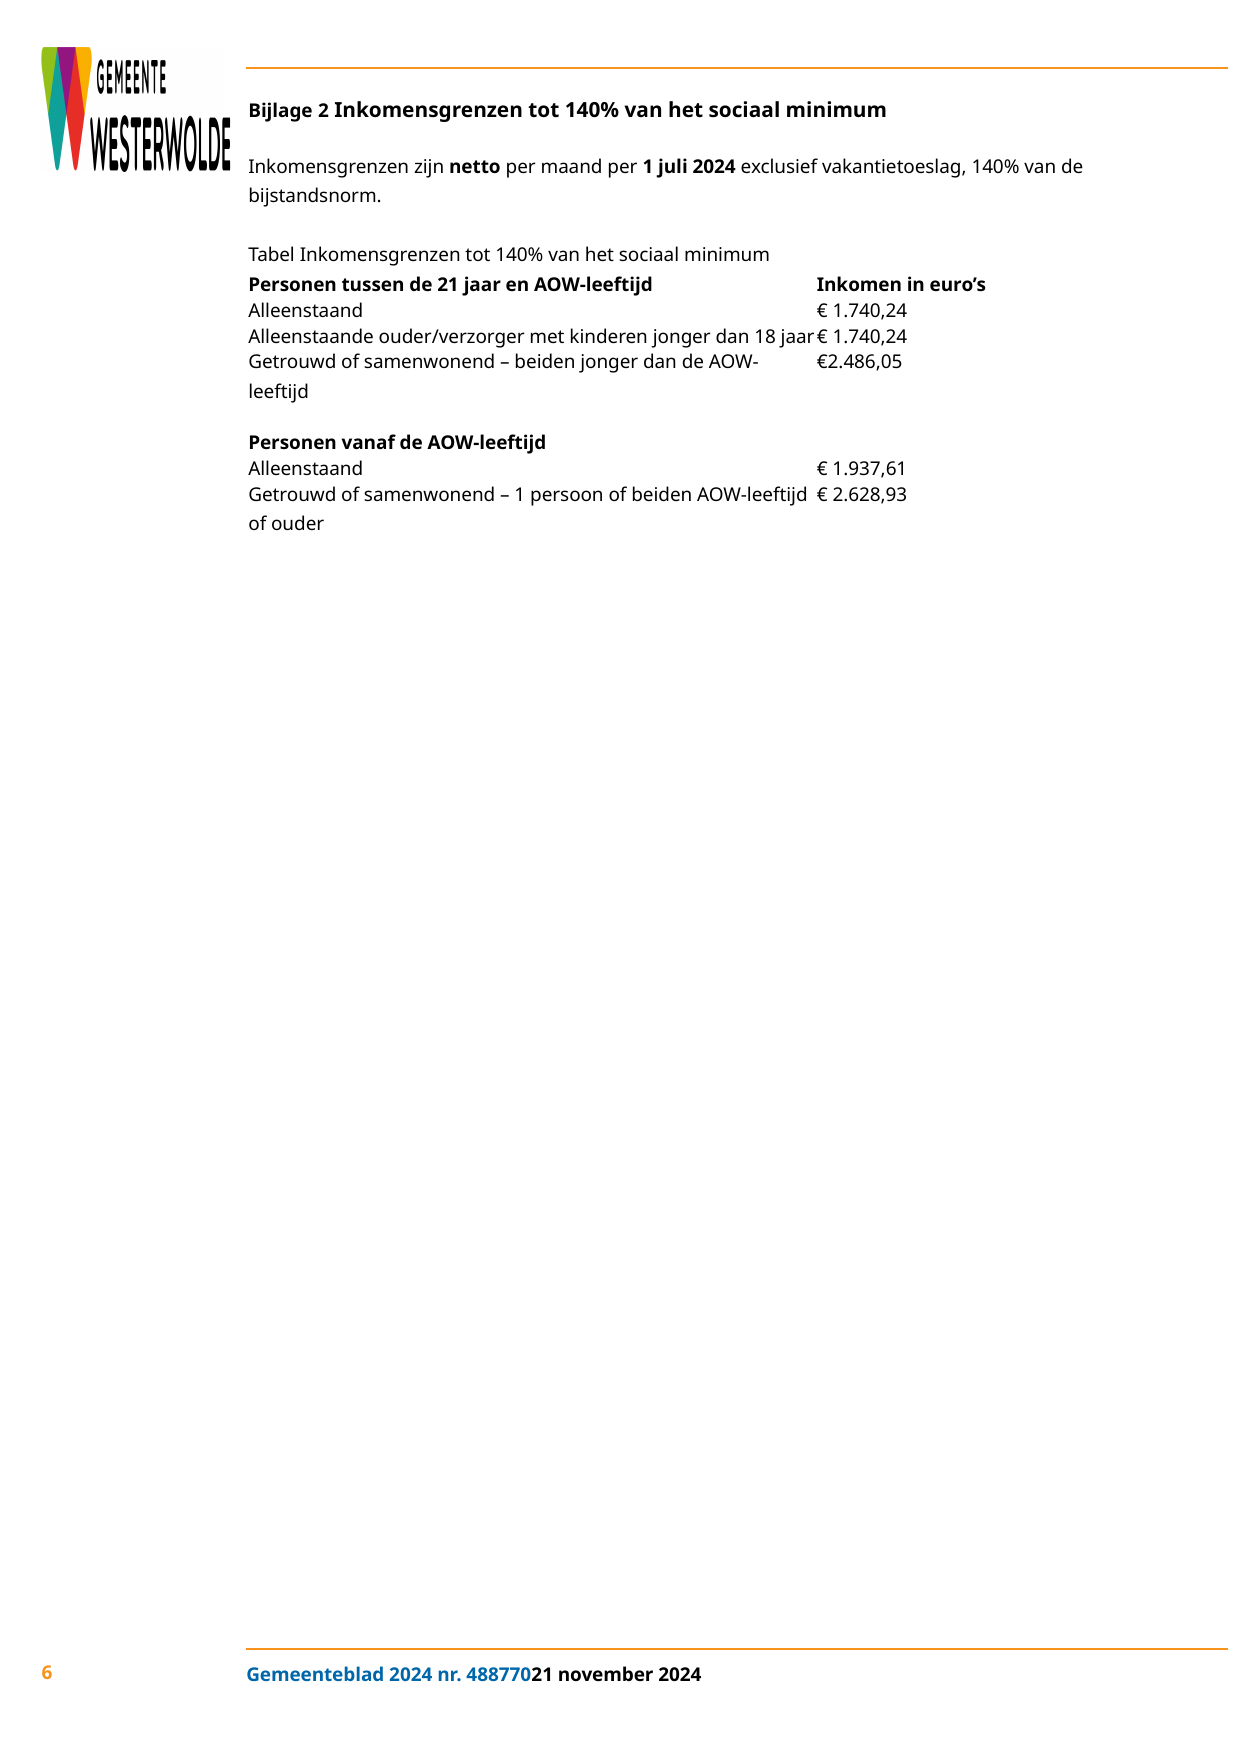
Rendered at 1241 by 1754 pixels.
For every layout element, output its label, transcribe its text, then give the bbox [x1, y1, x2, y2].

table_cell [248, 536, 817, 562]
text Inkomensgrenzen zijn netto per maand per 1 juli 2024 exclusief vakantietoeslag, 140% van de bijstandsnorm. [248, 153, 1152, 208]
picture [41, 47, 231, 172]
table_cell Alleenstaand [248, 297, 817, 323]
table_cell [817, 430, 1152, 455]
table_cell €2.486,05 [817, 349, 1152, 404]
table_cell [817, 404, 1152, 429]
table_cell Alleenstaande ouder/verzorger met kinderen jonger dan 18 jaar [248, 323, 817, 348]
table_cell Alleenstaand [248, 455, 817, 481]
table_header Personen tussen de 21 jaar en AOW-leeftijd [248, 271, 817, 297]
table_cell [248, 404, 817, 429]
table_cell € 1.740,24 [817, 323, 1152, 348]
table_cell Getrouwd of samenwonend – 1 persoon of beiden AOW-leeftijd of ouder [248, 481, 817, 536]
table_cell € 1.937,61 [817, 455, 1152, 481]
table_header Inkomen in euro’s [817, 271, 1152, 297]
text Bijlage 2 Inkomensgrenzen tot 140% van het sociaal minimum [248, 95, 1152, 123]
table_cell € 2.628,93 [817, 481, 1152, 536]
table_cell [817, 536, 1152, 562]
table_cell Getrouwd of samenwonend – beiden jonger dan de AOW-leeftijd [248, 349, 817, 404]
table_cell Personen vanaf de AOW-leeftijd [248, 430, 817, 455]
table_cell € 1.740,24 [817, 297, 1152, 323]
text Tabel Inkomensgrenzen tot 140% van het sociaal minimum [248, 242, 1152, 267]
